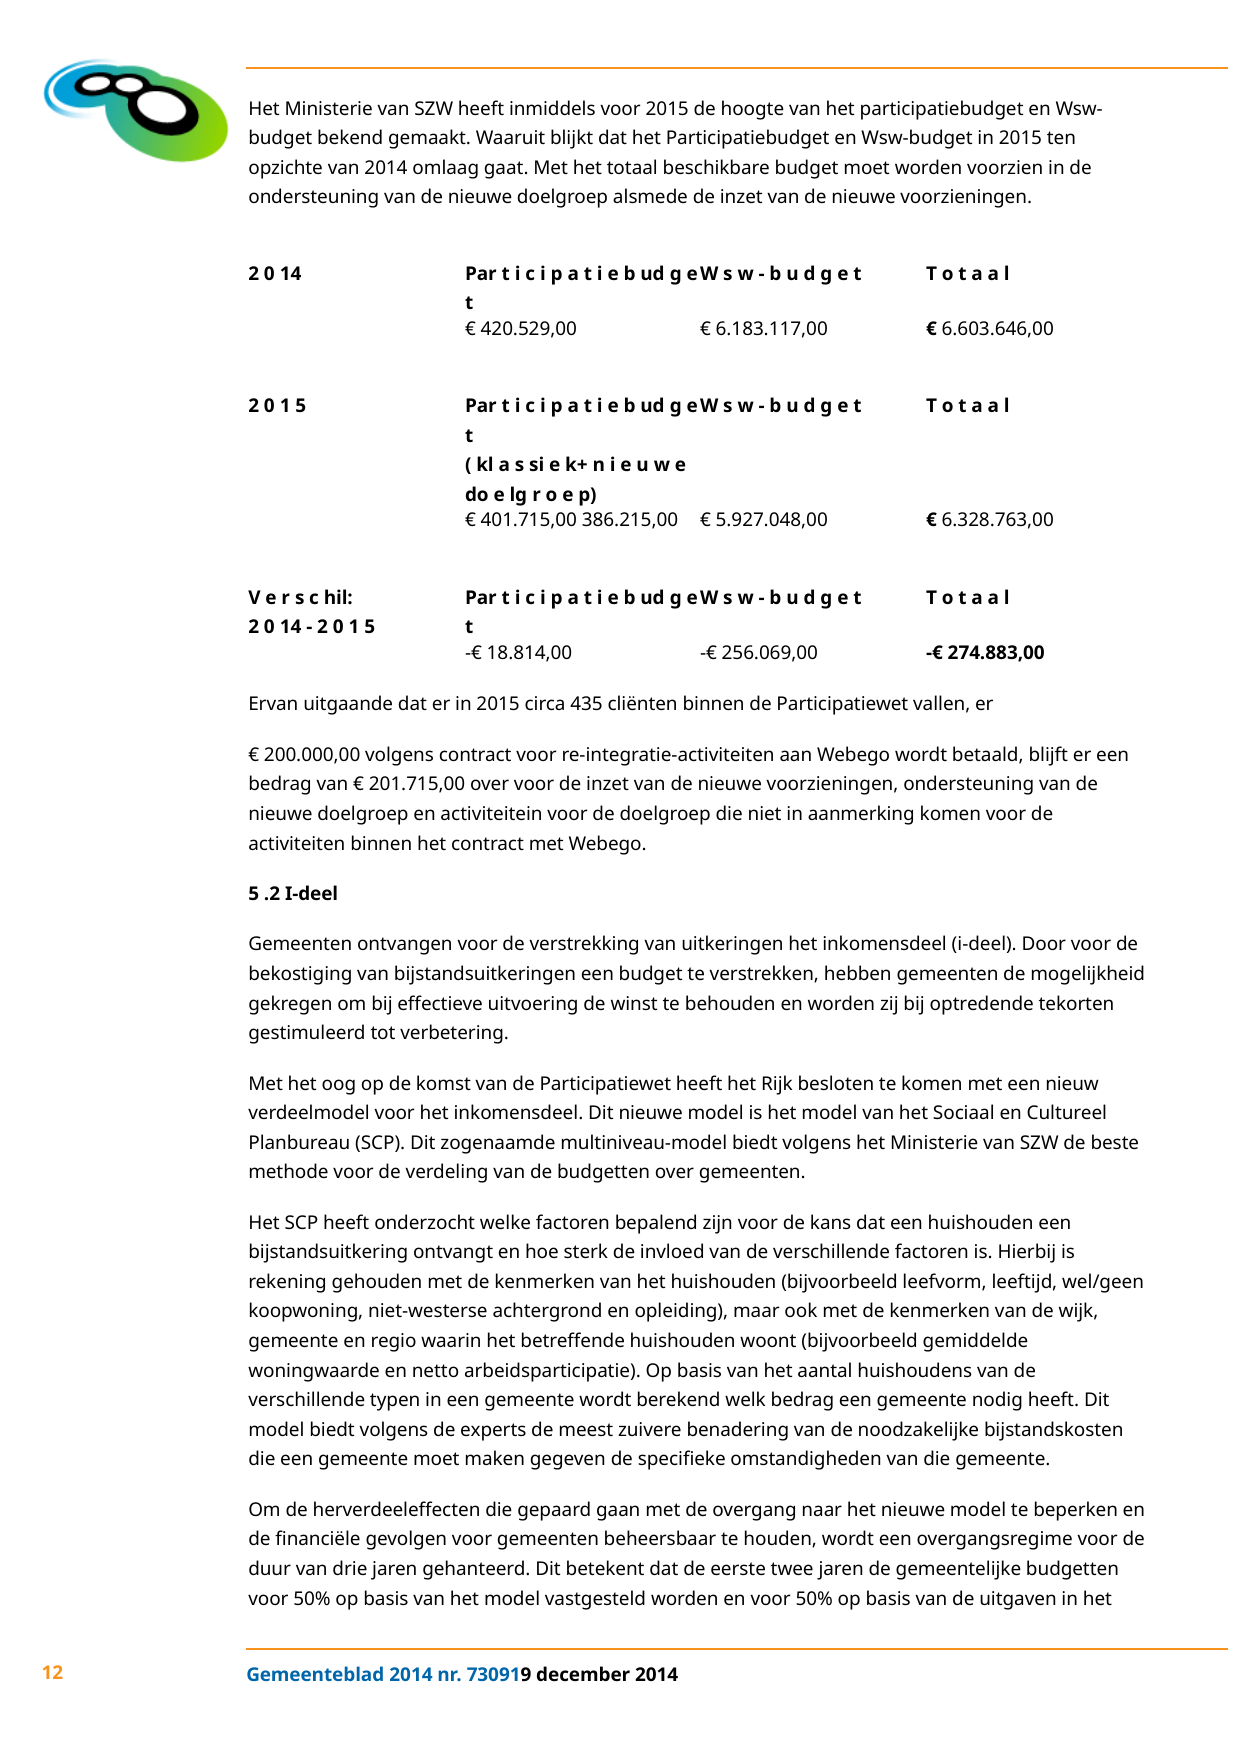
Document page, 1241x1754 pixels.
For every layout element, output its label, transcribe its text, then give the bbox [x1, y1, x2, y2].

table_cell € 6.603.646,00 [926, 315, 1152, 341]
text € 200.000,00 volgens contract voor re-integratie-activiteiten aan Webego wordt betaald, blijft er een bedrag van € 201.715,00 over voor de inzet van de nieuwe voorzieningen, ondersteuning van de nieuwe doelgroep en activiteitein voor de doelgroep die niet in aanmerking komen voor de activiteiten binnen het contract met Webego. [248, 741, 1152, 856]
table_cell € 6.183.117,00 [700, 315, 926, 341]
table_cell [248, 639, 465, 665]
table_header W s w - b u d g e t [700, 392, 926, 507]
table_cell -€ 18.814,00 [465, 639, 700, 665]
text Met het oog op de komst van de Participatiewet heeft het Rijk besloten te komen met een nieuw verdeelmodel voor het inkomensdeel. Dit nieuwe model is het model van het Sociaal en Cultureel Planbureau (SCP). Dit zogenaamde multiniveau-model biedt volgens het Ministerie van SZW de beste methode voor de verdeling van de budgetten over gemeenten. [248, 1070, 1152, 1184]
table_header W s w - b u d g e t [700, 584, 926, 639]
table_header W s w - b u d g e t [700, 260, 926, 315]
table_header Par t i c i p a t i e b ud g e t [465, 584, 700, 639]
table_cell € 6.328.763,00 [926, 507, 1152, 532]
table_header 2 0 14 [248, 260, 465, 315]
text Het Ministerie van SZW heeft inmiddels voor 2015 de hoogte van het participatiebudget en Wsw-budget bekend gemaakt. Waaruit blijkt dat het Participatiebudget en Wsw-budget in 2015 ten opzichte van 2014 omlaag gaat. Met het totaal beschikbare budget moet worden voorzien in de ondersteuning van de nieuwe doelgroep alsmede de inzet van de nieuwe voorzieningen. [248, 95, 1152, 209]
table_header Par t i c i p a t i e b ud g e t ( kl a s si e k+ n i e u w e do e lg r o e p) [465, 392, 700, 507]
picture [41, 47, 231, 172]
table_header T o t a a l [926, 260, 1152, 315]
table_cell € 420.529,00 [465, 315, 700, 341]
text Ervan uitgaande dat er in 2015 circa 435 cliënten binnen de Participatiewet vallen, er [248, 691, 1152, 716]
table_cell [248, 315, 465, 341]
text Om de herverdeeleffecten die gepaard gaan met de overgang naar het nieuwe model te beperken en de financiële gevolgen voor gemeenten beheersbaar te houden, wordt een overgangsregime voor de duur van drie jaren gehanteerd. Dit betekent dat de eerste twee jaren de gemeentelijke budgetten voor 50% op basis van het model vastgesteld worden en voor 50% op basis van de uitgaven in het [248, 1496, 1152, 1611]
table_cell -€ 256.069,00 [700, 639, 926, 665]
text Gemeenten ontvangen voor de verstrekking van uitkeringen het inkomensdeel (i-deel). Door voor de bekostiging van bijstandsuitkeringen een budget te verstrekken, hebben gemeenten de mogelijkheid gekregen om bij effectieve uitvoering de winst te behouden en worden zij bij optredende tekorten gestimuleerd tot verbetering. [248, 931, 1152, 1045]
table_cell € 401.715,00 386.215,00 [465, 507, 700, 532]
text Het SCP heeft onderzocht welke factoren bepalend zijn voor de kans dat een huishouden een bijstandsuitkering ontvangt en hoe sterk de invloed van de verschillende factoren is. Hierbij is rekening gehouden met de kenmerken van het huishouden (bijvoorbeeld leefvorm, leeftijd, wel/geen koopwoning, niet-westerse achtergrond en opleiding), maar ook met de kenmerken van de wijk, gemeente en regio waarin het betreffende huishouden woont (bijvoorbeeld gemiddelde woningwaarde en netto arbeidsparticipatie). Op basis van het aantal huishoudens van de verschillende typen in een gemeente wordt berekend welk bedrag een gemeente nodig heeft. Dit model biedt volgens de experts de meest zuivere benadering van de noodzakelijke bijstandskosten die een gemeente moet maken gegeven de specifieke omstandigheden van die gemeente. [248, 1209, 1152, 1471]
table_header T o t a a l [926, 392, 1152, 507]
table_header Par t i c i p a t i e b ud g e t [465, 260, 700, 315]
table_cell € 5.927.048,00 [700, 507, 926, 532]
table_header 2 0 1 5 [248, 392, 465, 507]
table_header V e r s c hil: 2 0 14 - 2 0 1 5 [248, 584, 465, 639]
text 5 .2 I-deel [248, 880, 1152, 906]
table_cell [248, 507, 465, 532]
table_header T o t a a l [926, 584, 1152, 639]
table_cell -€ 274.883,00 [926, 639, 1152, 665]
